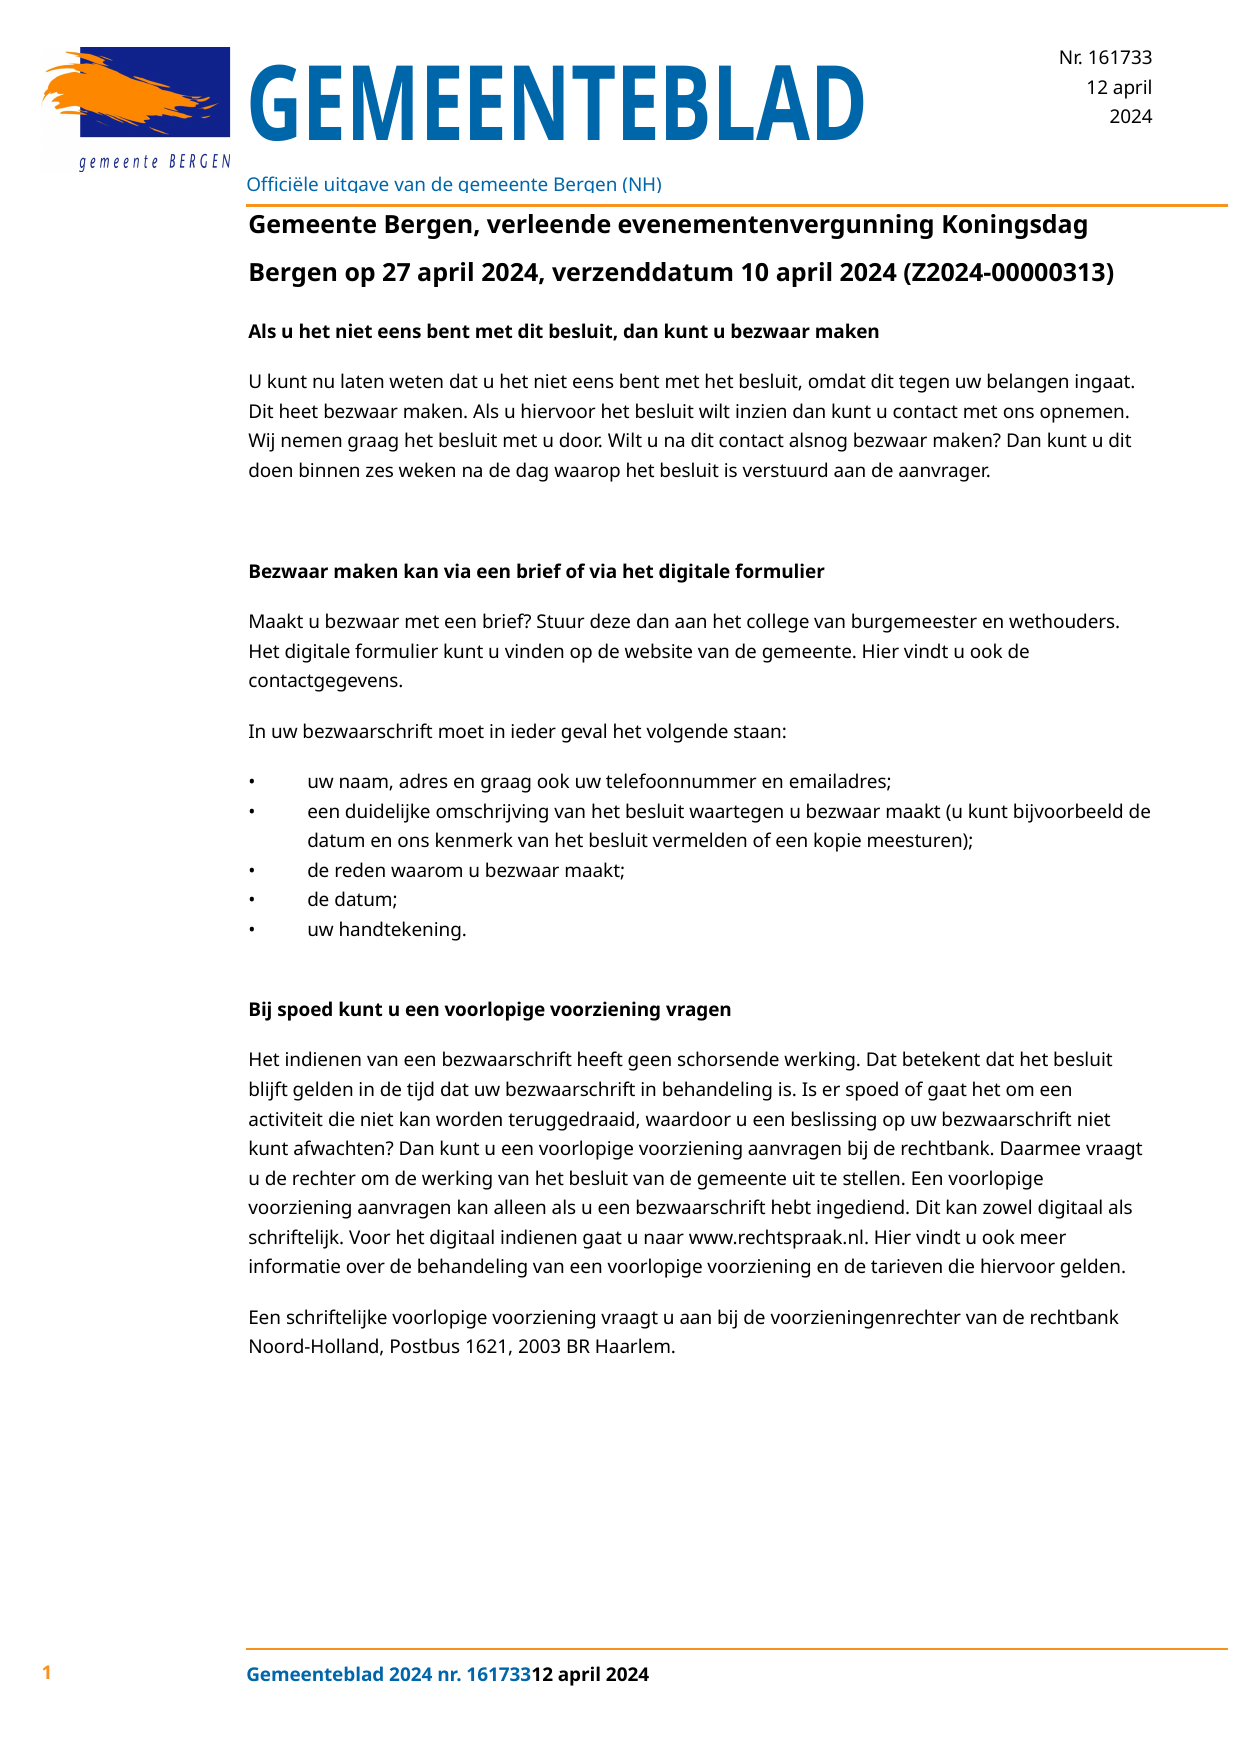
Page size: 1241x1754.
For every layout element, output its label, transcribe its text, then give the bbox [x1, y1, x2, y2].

text Gemeente Bergen, verleende evenementenvergunning Koningsdag Bergen op 27 april 2024, verzenddatum 10 april 2024 (Z2024-00000313) [248, 207, 1152, 288]
list een duidelijke omschrijving van het besluit waartegen u bezwaar maakt (u kunt bijvoorbeeld de datum en ons kenmerk van het besluit vermelden of een kopie meesturen); [248, 798, 1152, 853]
list de datum; [248, 887, 1152, 912]
picture [41, 47, 231, 172]
text In uw bezwaarschrift moet in ieder geval het volgende staan: [248, 718, 1152, 744]
list uw handtekening. [248, 916, 1152, 942]
text U kunt nu laten weten dat u het niet eens bent met het besluit, omdat dit tegen uw belangen ingaat. Dit heet bezwaar maken. Als u hiervoor het besluit wilt inzien dan kunt u contact met ons opnemen. Wij nemen graag het besluit met u door. Wilt u na dit contact alsnog bezwaar maken? Dan kunt u dit doen binnen zes weken na de dag waarop het besluit is verstuurd aan de aanvrager. [248, 368, 1152, 483]
text Bezwaar maken kan via een brief of via het digitale formulier [248, 558, 1152, 584]
text Maakt u bezwaar met een brief? Stuur deze dan aan het college van burgemeester en wethouders. Het digitale formulier kunt u vinden op de website van de gemeente. Hier vindt u ook de contactgegevens. [248, 608, 1152, 693]
text Bij spoed kunt u een voorlopige voorziening vragen [248, 996, 1152, 1022]
list de reden waarom u bezwaar maakt; [248, 857, 1152, 883]
text Een schriftelijke voorlopige voorziening vraagt u aan bij de voorzieningenrechter van de rechtbank Noord-Holland, Postbus 1621, 2003 BR Haarlem. [248, 1304, 1152, 1359]
list uw naam, adres en graag ook uw telefoonnummer en emailadres; [248, 768, 1152, 794]
text Als u het niet eens bent met dit besluit, dan kunt u bezwaar maken [248, 318, 1152, 344]
text Het indienen van een bezwaarschrift heeft geen schorsende werking. Dat betekent dat het besluit blijft gelden in de tijd dat uw bezwaarschrift in behandeling is. Is er spoed of gaat het om een activiteit die niet kan worden teruggedraaid, waardoor u een beslissing op uw bezwaarschrift niet kunt afwachten? Dan kunt u een voorlopige voorziening aanvragen bij de rechtbank. Daarmee vraagt u de rechter om de werking van het besluit van de gemeente uit te stellen. Een voorlopige voorziening aanvragen kan alleen als u een bezwaarschrift hebt ingediend. Dit kan zowel digitaal als schriftelijk. Voor het digitaal indienen gaat u naar www.rechtspraak.nl. Hier vindt u ook meer informatie over de behandeling van een voorlopige voorziening en de tarieven die hiervoor gelden. [248, 1047, 1152, 1279]
